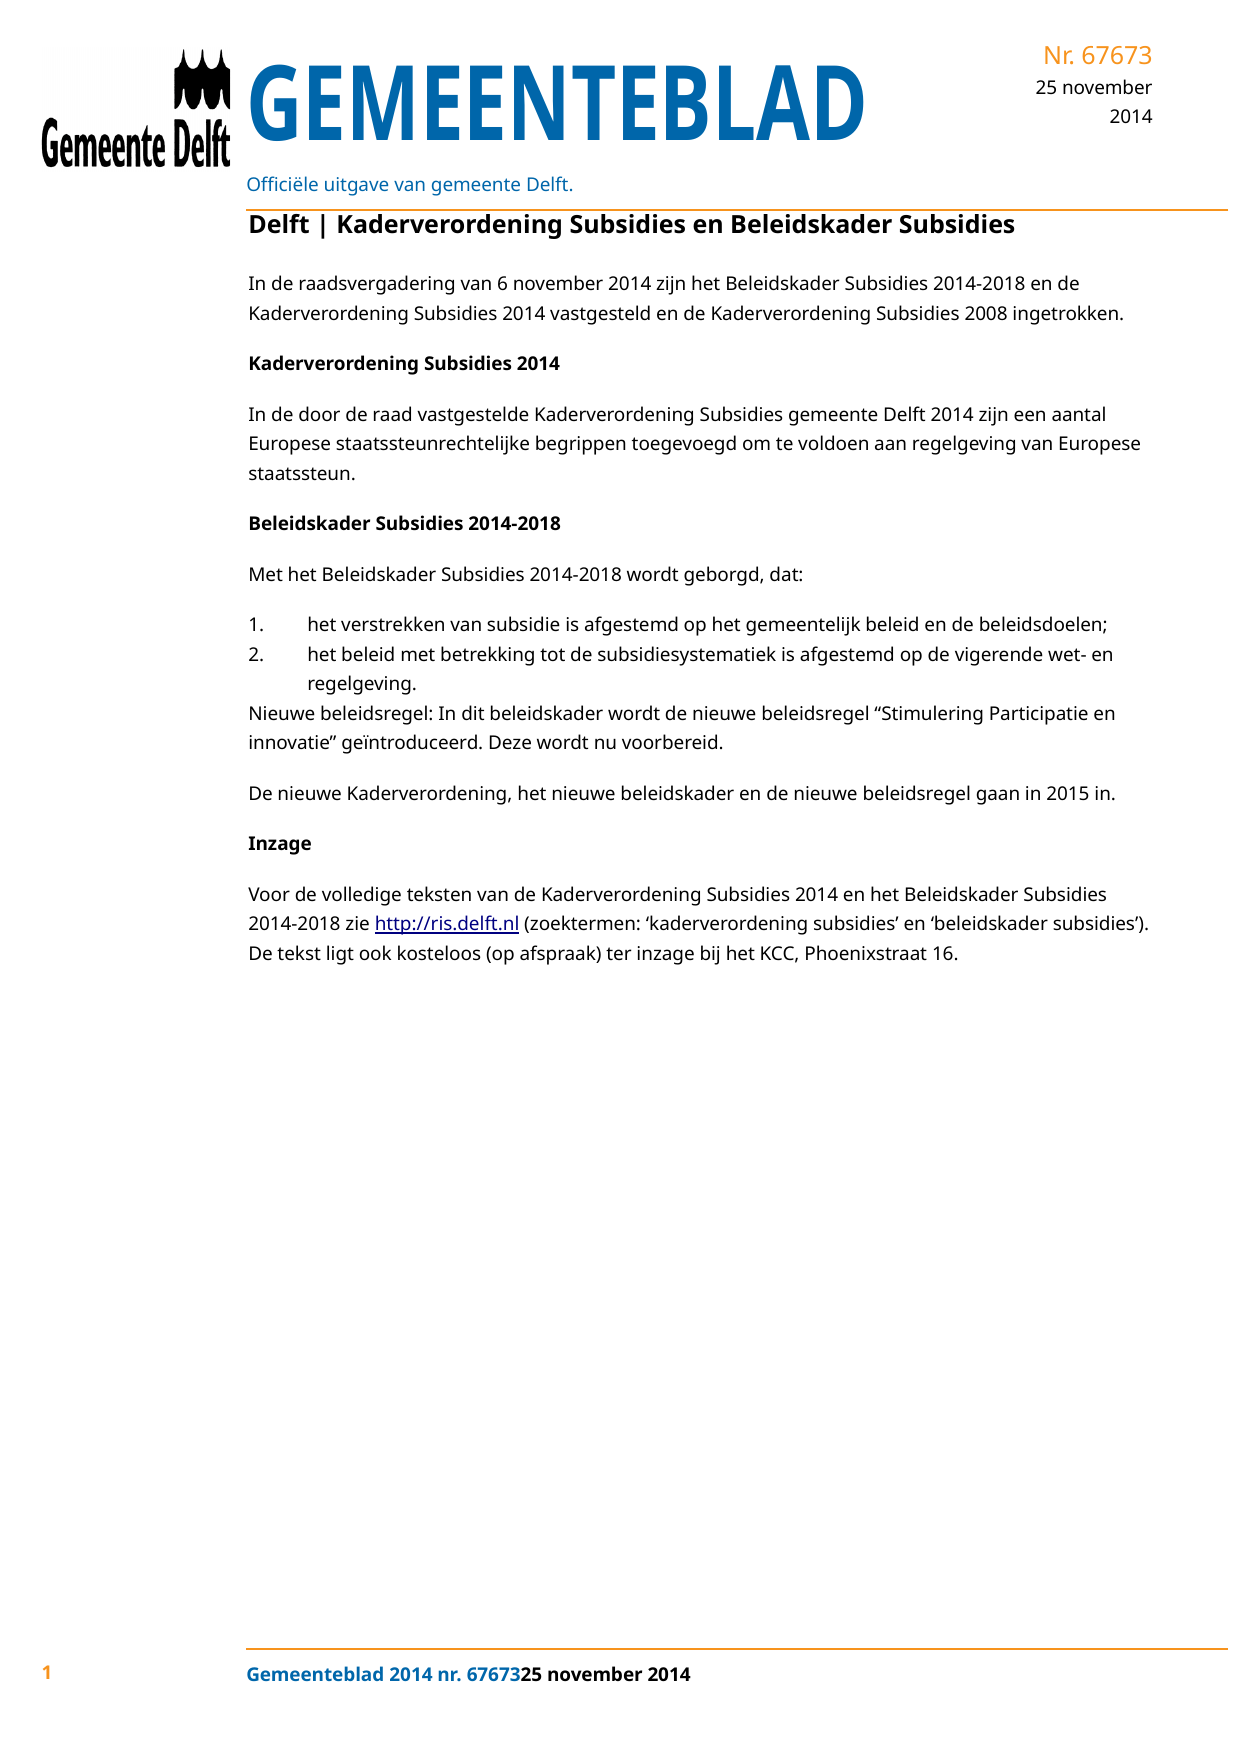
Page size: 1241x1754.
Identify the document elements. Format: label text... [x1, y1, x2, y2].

text In de raadsvergadering van 6 november 2014 zijn het Beleidskader Subsidies 2014-2018 en de Kaderverordening Subsidies 2014 vastgesteld en de Kaderverordening Subsidies 2008 ingetrokken. [248, 270, 1152, 326]
text Nieuwe beleidsregel: In dit beleidskader wordt de nieuwe beleidsregel “Stimulering Participatie en innovatie” geïntroduceerd. Deze wordt nu voorbereid. [248, 700, 1152, 755]
text Beleidskader Subsidies 2014-2018 [248, 510, 1152, 536]
list het beleid met betrekking tot de subsidiesystematiek is afgestemd op de vigerende wet- en regelgeving. [248, 641, 1152, 696]
list het verstrekken van subsidie is afgestemd op het gemeentelijk beleid en de beleidsdoelen; [248, 611, 1152, 637]
text In de door de raad vastgestelde Kaderverordening Subsidies gemeente Delft 2014 zijn een aantal Europese staatssteunrechtelijke begrippen toegevoegd om te voldoen aan regelgeving van Europese staatssteun. [248, 401, 1152, 486]
picture [41, 47, 231, 172]
text De nieuwe Kaderverordening, het nieuwe beleidskader en de nieuwe beleidsregel gaan in 2015 in. [248, 780, 1152, 806]
text Delft | Kaderverordening Subsidies en Beleidskader Subsidies [248, 211, 1152, 241]
text Met het Beleidskader Subsidies 2014-2018 wordt geborgd, dat: [248, 561, 1152, 586]
text Voor de volledige teksten van de Kaderverordening Subsidies 2014 en het Beleidskader Subsidies 2014-2018 zie http://ris.delft.nl (zoektermen: ‘kaderverordening subsidies’ en ‘beleidskader subsidies’). De tekst ligt ook kosteloos (op afspraak) ter inzage bij het KCC, Phoenixstraat 16. [248, 881, 1152, 966]
text Inzage [248, 830, 1152, 856]
text Kaderverordening Subsidies 2014 [248, 350, 1152, 376]
